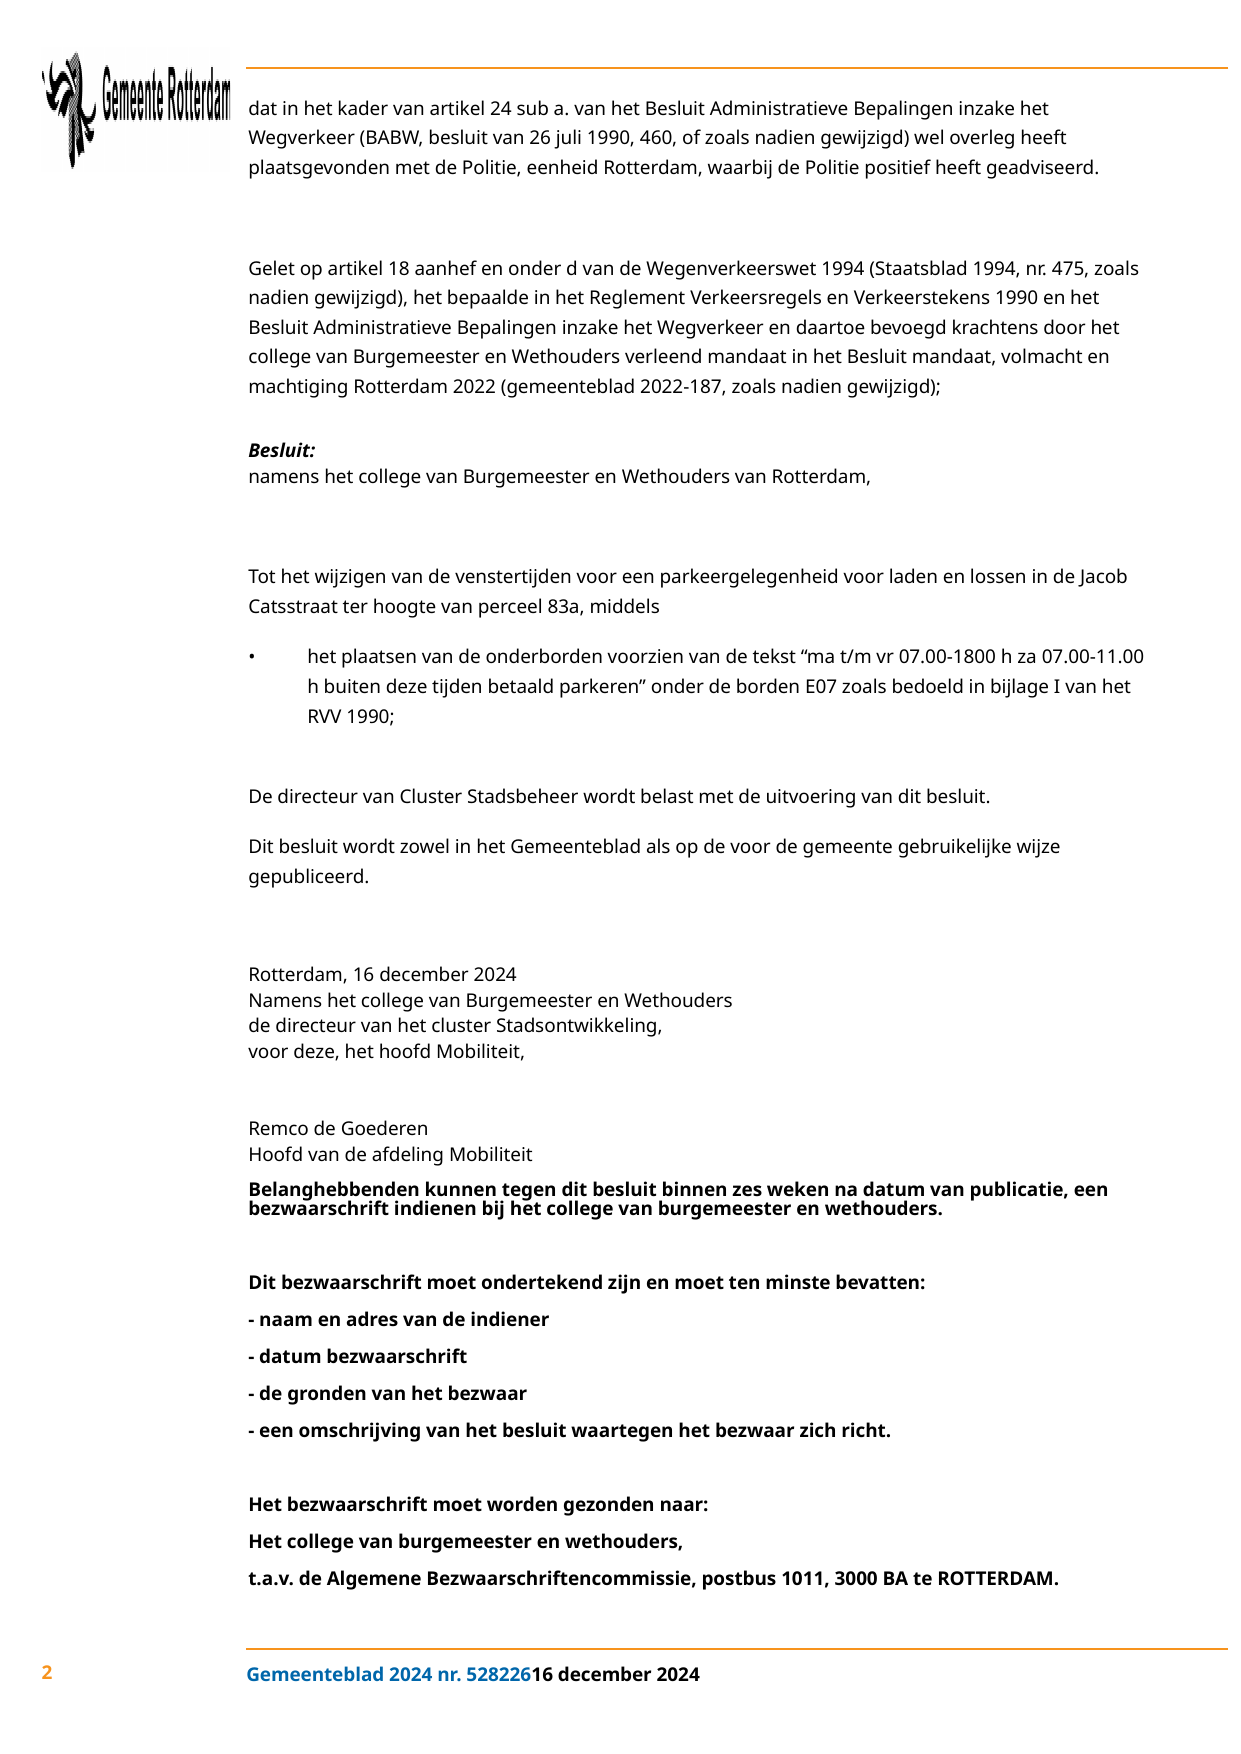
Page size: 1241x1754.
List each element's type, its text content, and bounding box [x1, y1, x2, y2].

text dat in het kader van artikel 24 sub a. van het Besluit Administratieve Bepalingen inzake het Wegverkeer (BABW, besluit van 26 juli 1990, 460, of zoals nadien gewijzigd) wel overleg heeft plaatsgevonden met de Politie, eenheid Rotterdam, waarbij de Politie positief heeft geadviseerd. [248, 95, 1152, 180]
text t.a.v. de Algemene Bezwaarschriftencommissie, postbus 1011, 3000 BA te ROTTERDAM. [248, 1569, 1152, 1589]
picture [41, 47, 231, 172]
text Tot het wijzigen van de venstertijden voor een parkeergelegenheid voor laden en lossen in de Jacob Catsstraat ter hoogte van perceel 83a, middels [248, 564, 1152, 619]
text Belanghebbenden kunnen tegen dit besluit binnen zes weken na datum van publicatie, een bezwaarschrift indienen bij het college van burgemeester en wethouders. [248, 1181, 1152, 1219]
text namens het college van Burgemeester en Wethouders van Rotterdam, [248, 463, 1152, 488]
text - naam en adres van de indiener [248, 1311, 1152, 1330]
text Het college van burgemeester en wethouders, [248, 1533, 1152, 1552]
text Namens het college van Burgemeester en Wethouders [248, 987, 1152, 1012]
text - de gronden van het bezwaar [248, 1385, 1152, 1404]
text Remco de Goederen [248, 1115, 1152, 1141]
list het plaatsen van de onderborden voorzien van de tekst “ma t/m vr 07.00-1800 h za 07.00-11.00 h buiten deze tijden betaald parkeren” onder de borden E07 zoals bedoeld in bijlage I van het RVV 1990; [248, 644, 1152, 728]
text Het bezwaarschrift moet worden gezonden naar: [248, 1496, 1152, 1515]
text Gelet op artikel 18 aanhef en onder d van de Wegenverkeerswet 1994 (Staatsblad 1994, nr. 475, zoals nadien gewijzigd), het bepaalde in het Reglement Verkeersregels en Verkeerstekens 1990 en het Besluit Administratieve Bepalingen inzake het Wegverkeer en daartoe bevoegd krachtens door het college van Burgemeester en Wethouders verleend mandaat in het Besluit mandaat, volmacht en machtiging Rotterdam 2022 (gemeenteblad 2022-187, zoals nadien gewijzigd); [248, 255, 1152, 399]
text Hoofd van de afdeling Mobiliteit [248, 1141, 1152, 1167]
text Rotterdam, 16 december 2024 [248, 961, 1152, 987]
text Besluit: [248, 437, 1152, 463]
text - datum bezwaarschrift [248, 1348, 1152, 1367]
text Dit besluit wordt zowel in het Gemeenteblad als op de voor de gemeente gebruikelijke wijze gepubliceerd. [248, 833, 1152, 888]
text De directeur van Cluster Stadsbeheer wordt belast met de uitvoering van dit besluit. [248, 783, 1152, 808]
text de directeur van het cluster Stadsontwikkeling, [248, 1012, 1152, 1038]
text - een omschrijving van het besluit waartegen het bezwaar zich richt. [248, 1422, 1152, 1441]
text voor deze, het hoofd Mobiliteit, [248, 1038, 1152, 1064]
text Dit bezwaarschrift moet ondertekend zijn en moet ten minste bevatten: [248, 1274, 1152, 1293]
